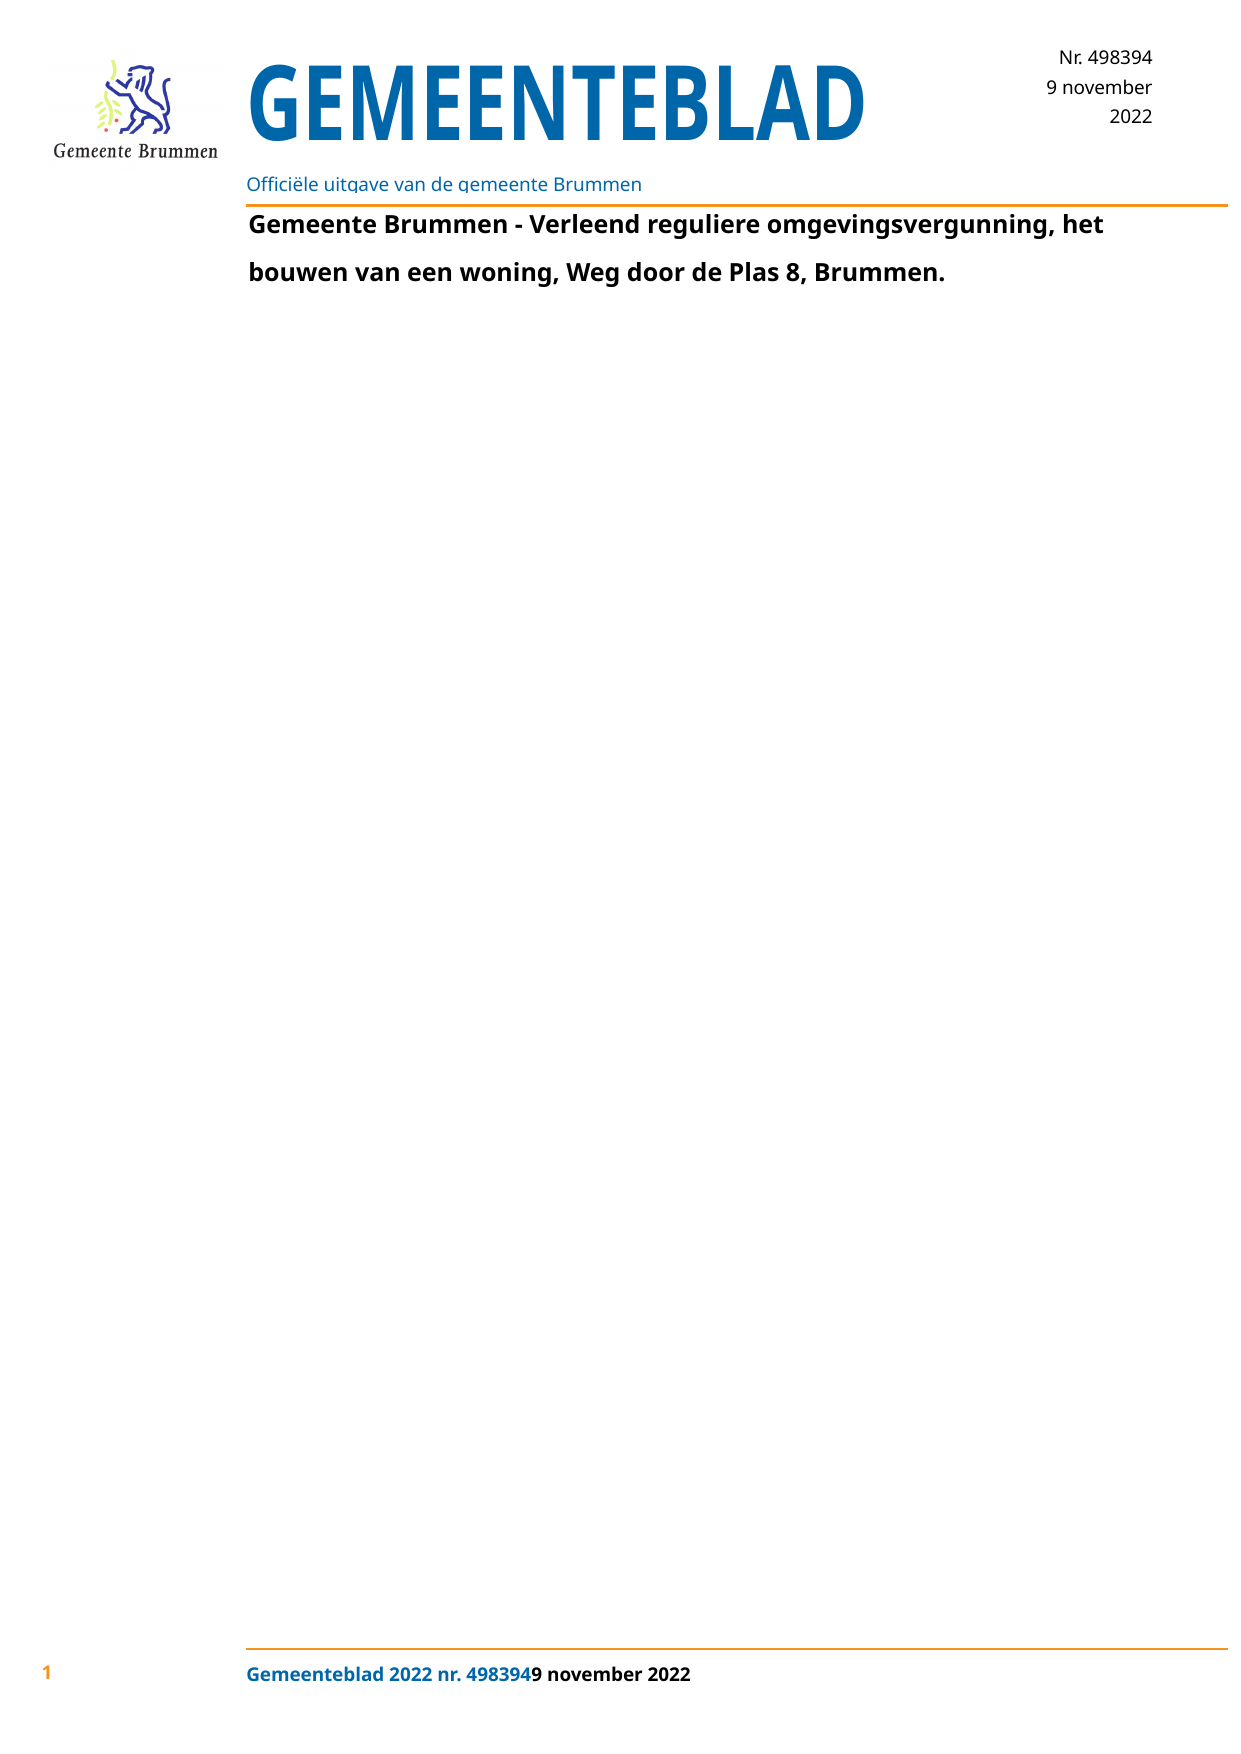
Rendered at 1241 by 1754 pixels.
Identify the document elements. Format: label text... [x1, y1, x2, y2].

text Gemeente Brummen - Verleend reguliere omgevingsvergunning, het bouwen van een woning, Weg door de Plas 8, Brummen. [248, 207, 1152, 288]
picture [41, 47, 231, 172]
